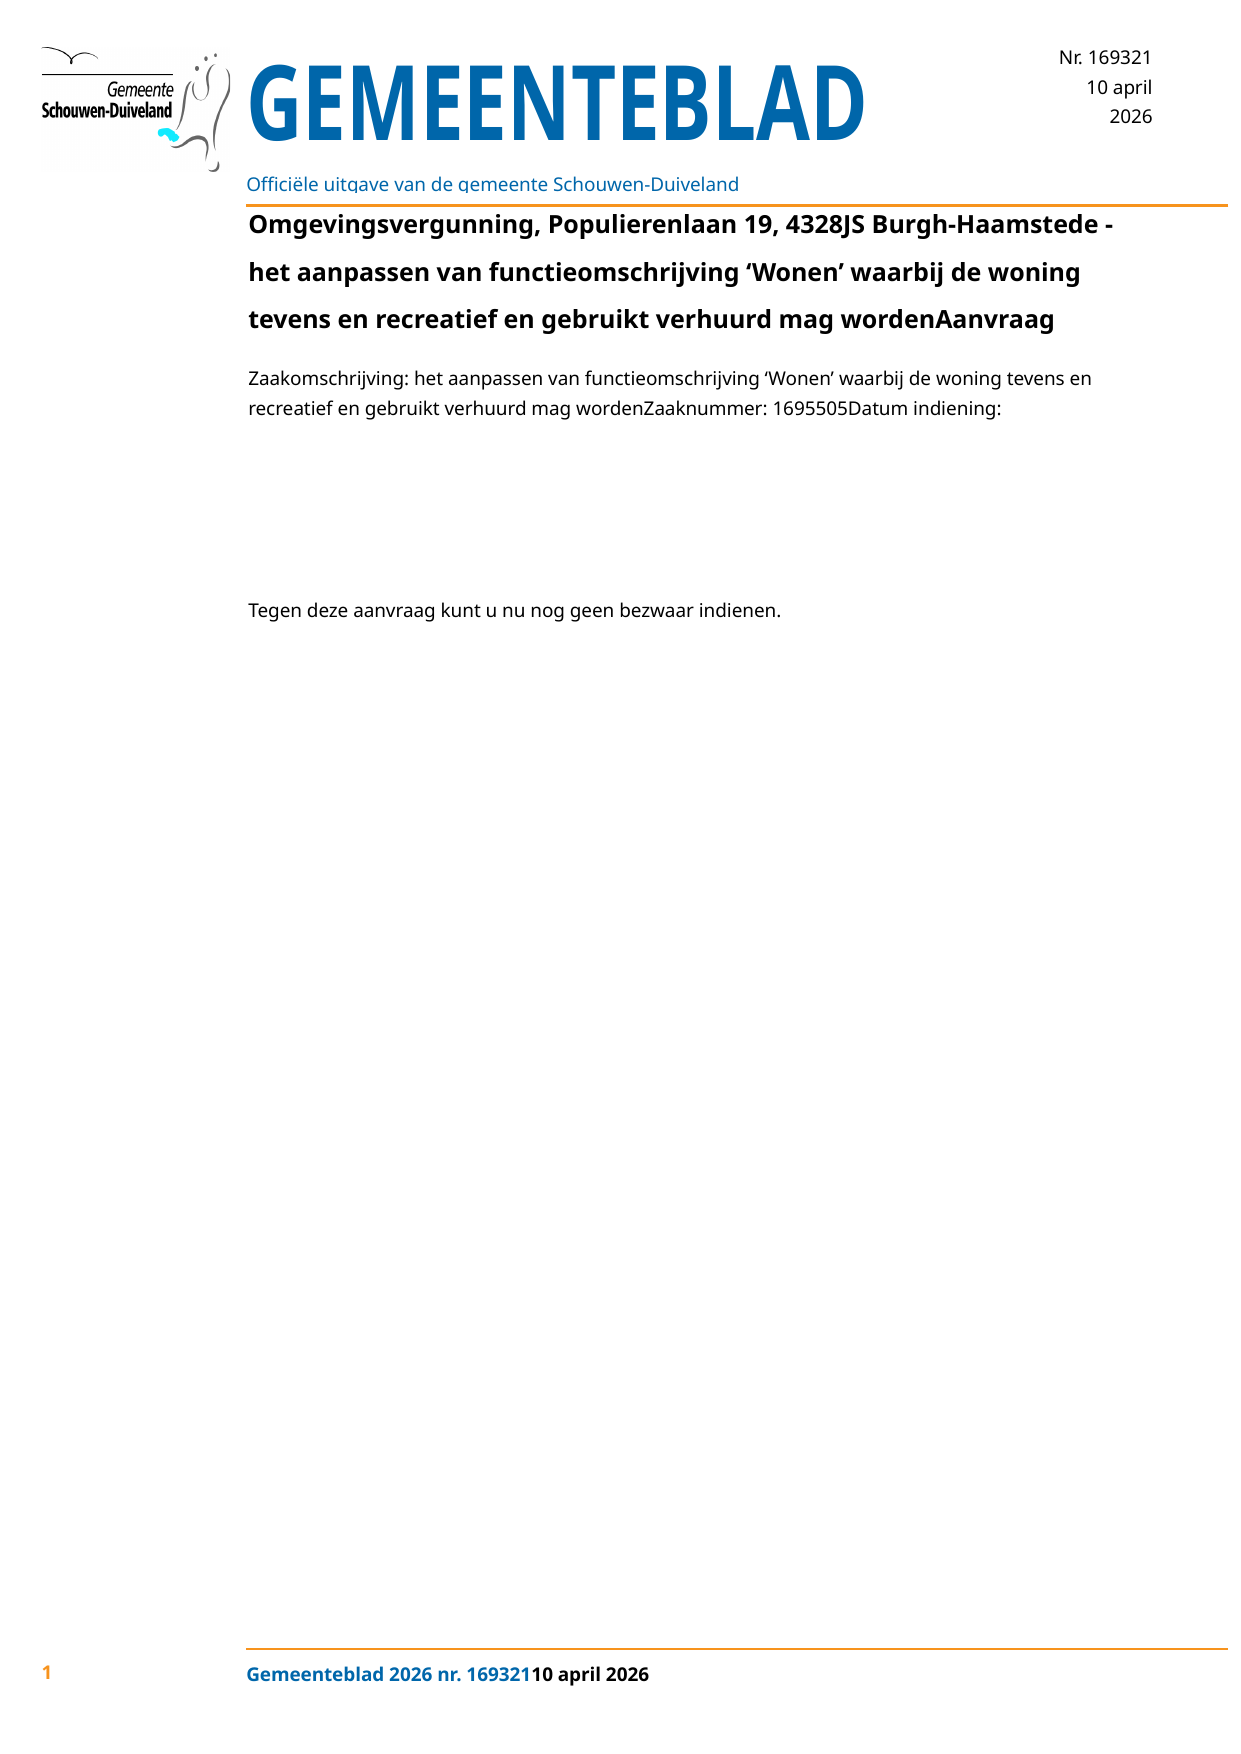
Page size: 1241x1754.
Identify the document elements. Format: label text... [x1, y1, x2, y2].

picture [41, 47, 231, 172]
text Zaakomschrijving: het aanpassen van functieomschrijving ‘Wonen’ waarbij de woning tevens en recreatief en gebruikt verhuurd mag wordenZaaknummer: 1695505Datum indiening: [248, 366, 1152, 421]
text Tegen deze aanvraag kunt u nu nog geen bezwaar indienen. [248, 597, 1152, 622]
text Omgevingsvergunning, Populierenlaan 19, 4328JS Burgh-Haamstede - het aanpassen van functieomschrijving ‘Wonen’ waarbij de woning tevens en recreatief en gebruikt verhuurd mag wordenAanvraag [248, 207, 1152, 336]
